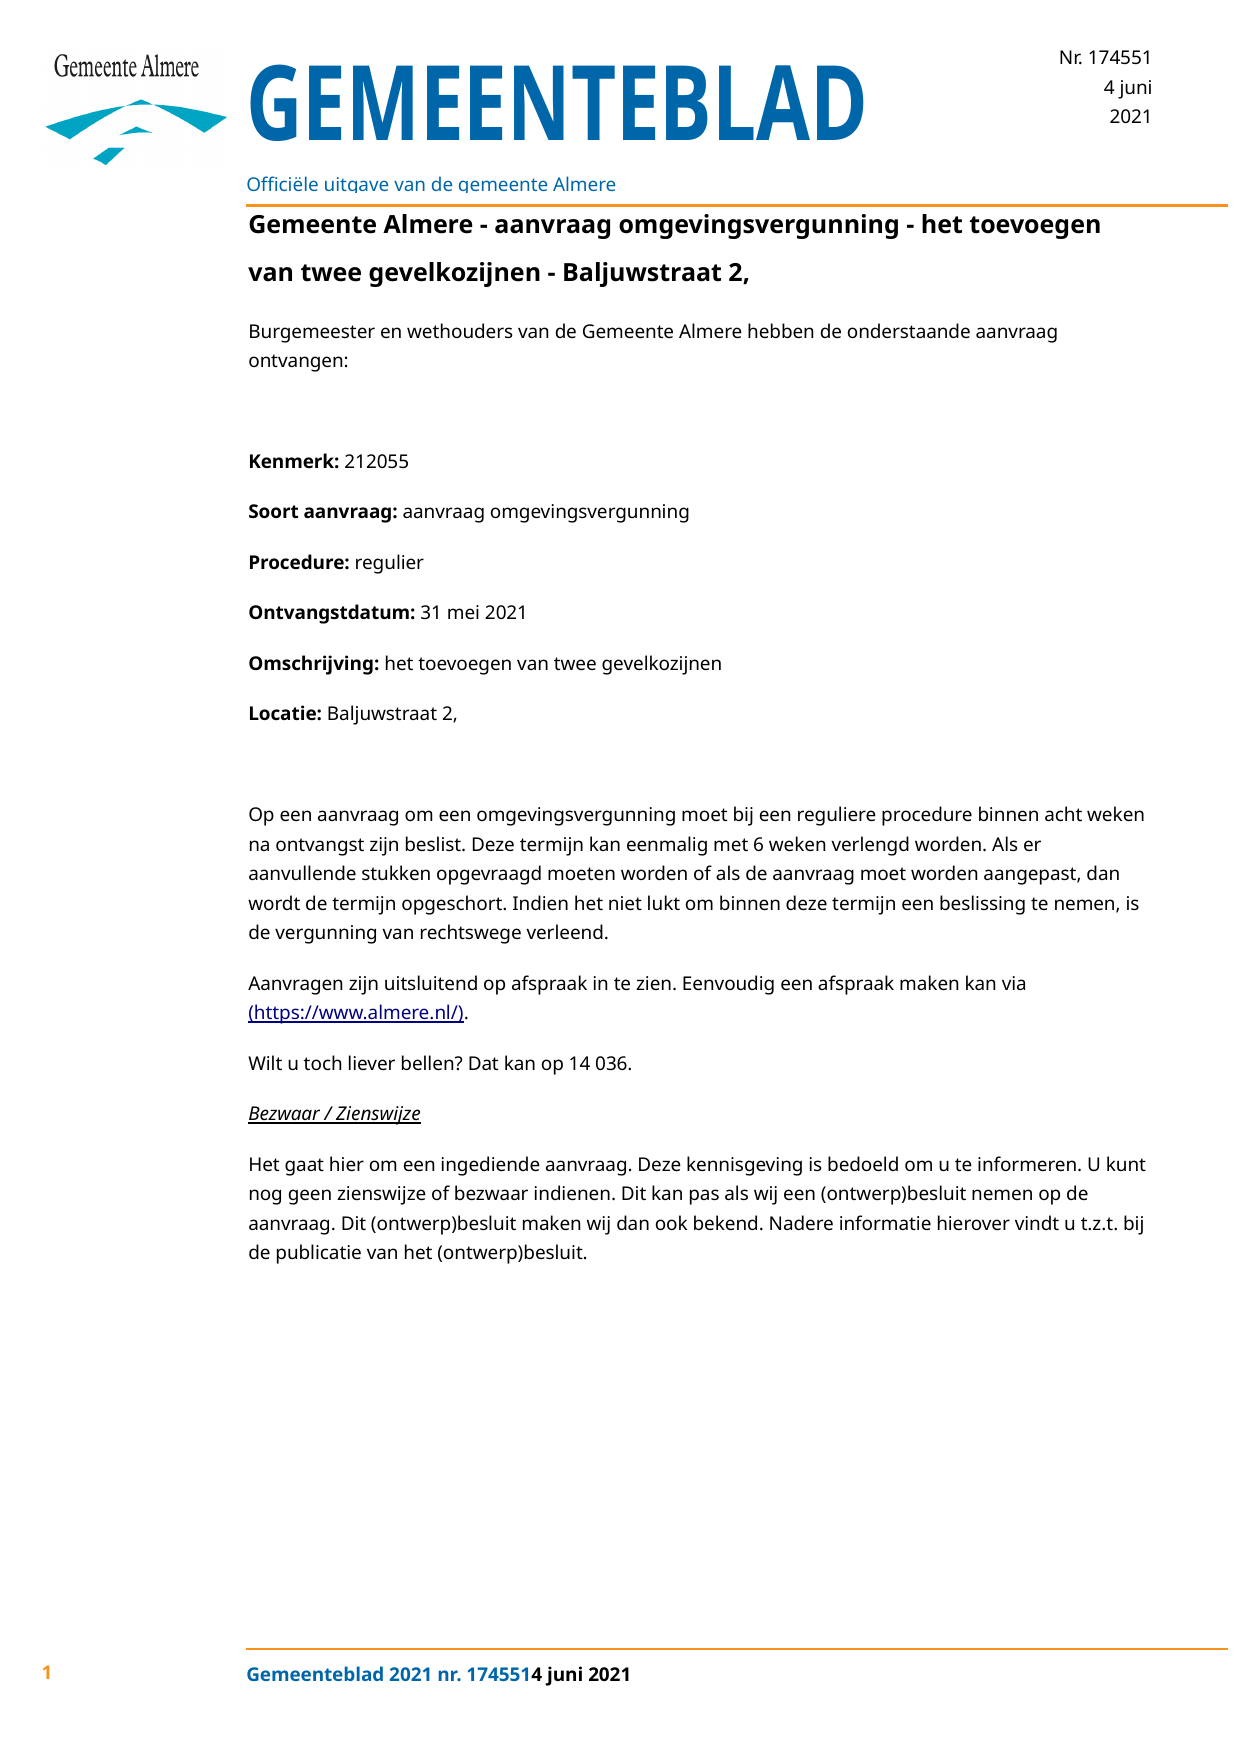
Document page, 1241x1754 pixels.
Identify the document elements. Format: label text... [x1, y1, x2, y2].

text Op een aanvraag om een omgevingsvergunning moet bij een reguliere procedure binnen acht weken na ontvangst zijn beslist. Deze termijn kan eenmalig met 6 weken verlengd worden. Als er aanvullende stukken opgevraagd moeten worden of als de aanvraag moet worden aangepast, dan wordt de termijn opgeschort. Indien het niet lukt om binnen deze termijn een beslissing te nemen, is de vergunning van rechtswege verleend. [248, 801, 1152, 945]
text Burgemeester en wethouders van de Gemeente Almere hebben de onderstaande aanvraag ontvangen: [248, 318, 1152, 373]
text Procedure: regulier [248, 549, 1152, 575]
text Bezwaar / Zienswijze [248, 1100, 1152, 1126]
text Kenmerk: 212055 [248, 448, 1152, 474]
picture [41, 47, 231, 172]
text Soort aanvraag: aanvraag omgevingsvergunning [248, 499, 1152, 524]
text Ontvangstdatum: 31 mei 2021 [248, 599, 1152, 625]
text Wilt u toch liever bellen? Dat kan op 14 036. [248, 1050, 1152, 1076]
text Gemeente Almere - aanvraag omgevingsvergunning - het toevoegen van twee gevelkozijnen - Baljuwstraat 2, [248, 207, 1152, 288]
text Locatie: Baljuwstraat 2, [248, 700, 1152, 726]
text Aanvragen zijn uitsluitend op afspraak in te zien. Eenvoudig een afspraak maken kan via (https://www.almere.nl/). [248, 970, 1152, 1025]
text Het gaat hier om een ingediende aanvraag. Deze kennisgeving is bedoeld om u te informeren. U kunt nog geen zienswijze of bezwaar indienen. Dit kan pas als wij een (ontwerp)besluit nemen op de aanvraag. Dit (ontwerp)besluit maken wij dan ook bekend. Nadere informatie hierover vindt u t.z.t. bij de publicatie van het (ontwerp)besluit. [248, 1151, 1152, 1265]
text Omschrijving: het toevoegen van twee gevelkozijnen [248, 650, 1152, 676]
